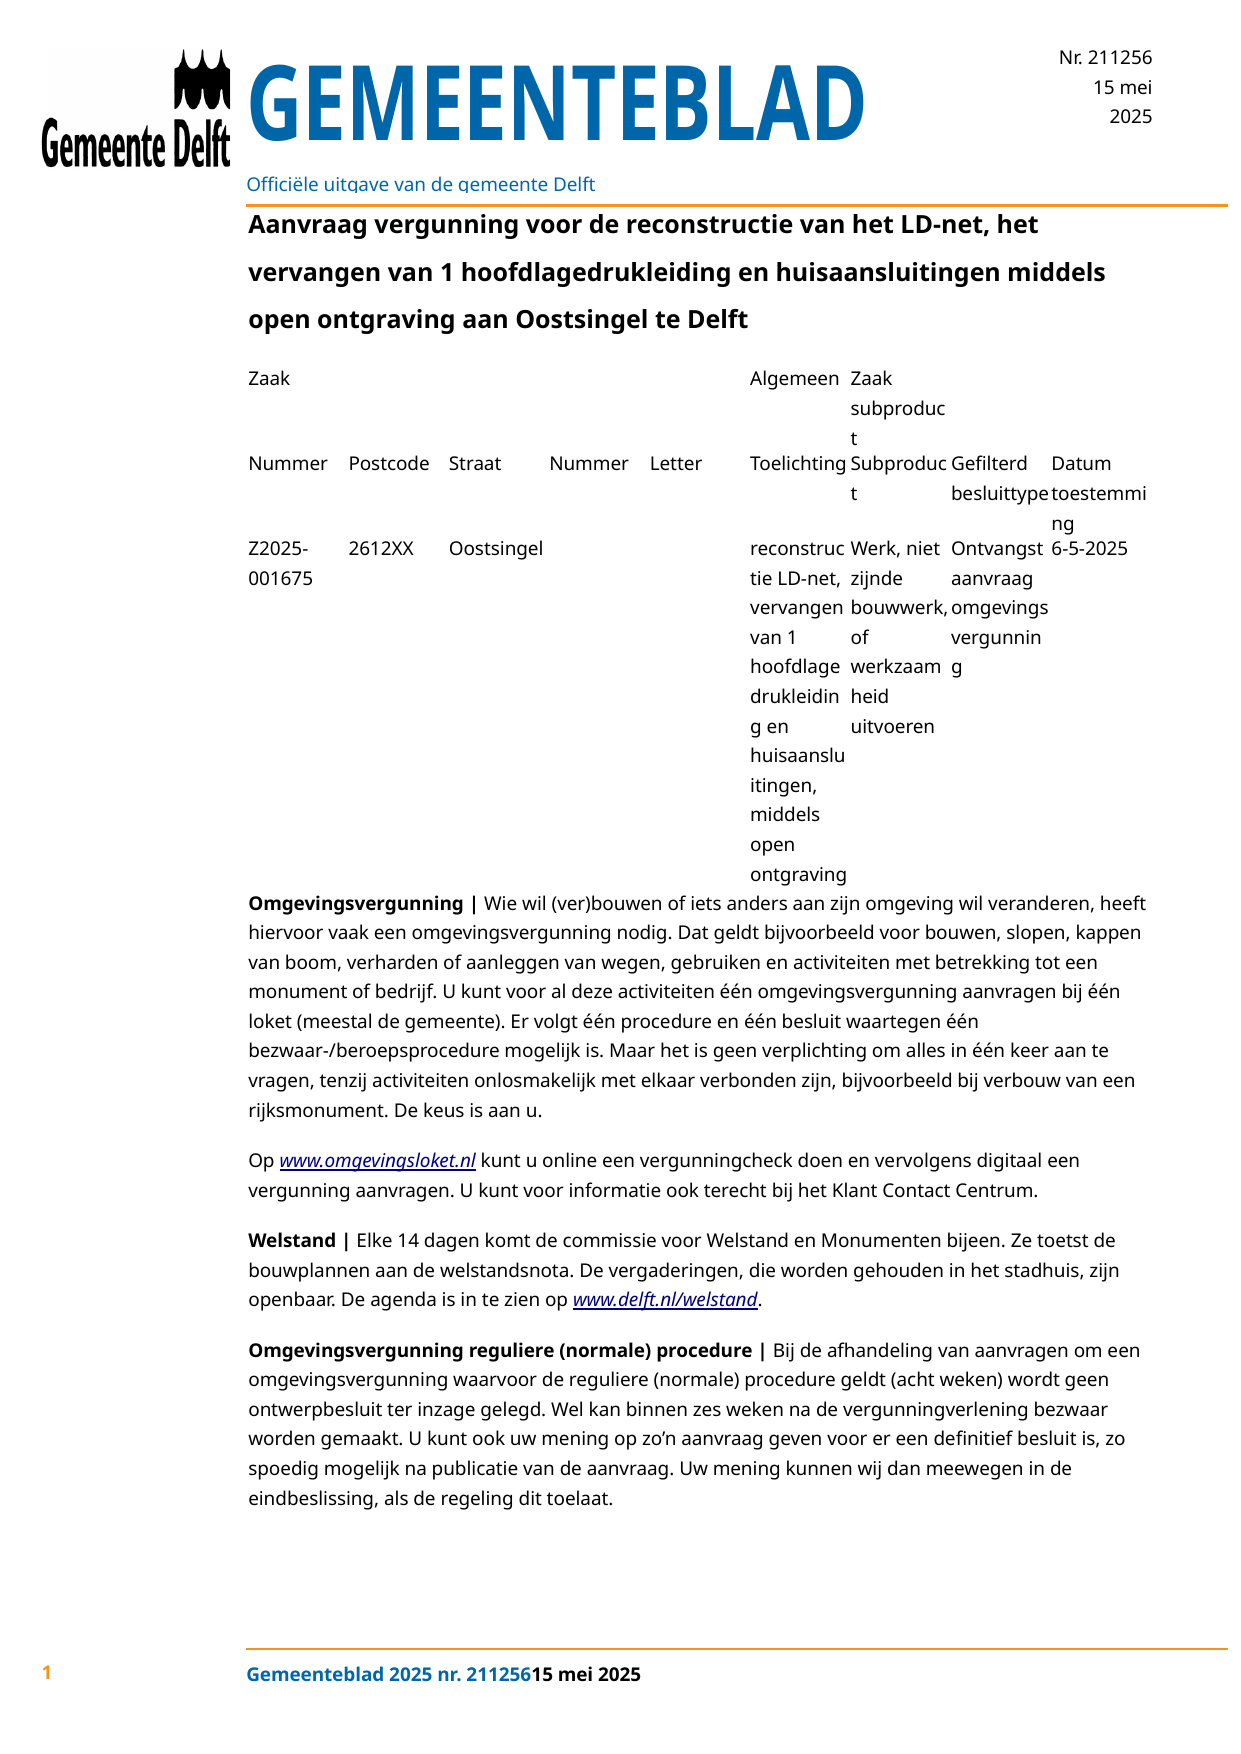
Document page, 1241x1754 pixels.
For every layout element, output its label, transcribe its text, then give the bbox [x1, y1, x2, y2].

table_cell Subproduct [850, 451, 951, 535]
text Op www.omgevingsloket.nl kunt u online een vergunningcheck doen en vervolgens digitaal een vergunning aanvragen. U kunt voor informatie ook terecht bij het Klant Contact Centrum. [248, 1147, 1152, 1203]
table_header Zaak [248, 366, 348, 451]
picture [41, 47, 231, 172]
table_cell Nummer [248, 451, 348, 535]
table_cell reconstructie LD-net, vervangen van 1 hoofdlagedrukleiding en huisaansluitingen, middels open ontgraving [750, 535, 850, 887]
table_header [650, 366, 750, 451]
table_cell 2612XX [348, 535, 449, 887]
table_cell Letter [650, 451, 750, 535]
table_cell Z2025-001675 [248, 535, 348, 887]
table_header [348, 366, 449, 451]
table_header [1051, 366, 1152, 451]
text Omgevingsvergunning | Wie wil (ver)bouwen of iets anders aan zijn omgeving wil veranderen, heeft hiervoor vaak een omgevingsvergunning nodig. Dat geldt bijvoorbeeld voor bouwen, slopen, kappen van boom, verharden of aanleggen van wegen, gebruiken en activiteiten met betrekking tot een monument of bedrijf. U kunt voor al deze activiteiten één omgevingsvergunning aanvragen bij één loket (meestal de gemeente). Er volgt één procedure en één besluit waartegen één bezwaar-/beroepsprocedure mogelijk is. Maar het is geen verplichting om alles in één keer aan te vragen, tenzij activiteiten onlosmakelijk met elkaar verbonden zijn, bijvoorbeeld bij verbouw van een rijksmonument. De keus is aan u. [248, 890, 1152, 1123]
table_cell Gefilterd besluittype [951, 451, 1051, 535]
table_cell Nummer [549, 451, 649, 535]
table_cell [549, 535, 649, 887]
table_cell Toelichting [750, 451, 850, 535]
text Omgevingsvergunning reguliere (normale) procedure | Bij de afhandeling van aanvragen om een omgevingsvergunning waarvoor de reguliere (normale) procedure geldt (acht weken) wordt geen ontwerpbesluit ter inzage gelegd. Wel kan binnen zes weken na de vergunningverlening bezwaar worden gemaakt. U kunt ook uw mening op zo’n aanvraag geven voor er een definitief besluit is, zo spoedig mogelijk na publicatie van de aanvraag. Uw mening kunnen wij dan meewegen in de eindbeslissing, als de regeling dit toelaat. [248, 1337, 1152, 1511]
table_cell [650, 535, 750, 887]
table_cell Postcode [348, 451, 449, 535]
table_header Zaak subproduct [850, 366, 951, 451]
text Welstand | Elke 14 dagen komt de commissie voor Welstand en Monumenten bijeen. Ze toetst de bouwplannen aan de welstandsnota. De vergaderingen, die worden gehouden in het stadhuis, zijn openbaar. De agenda is in te zien op www.delft.nl/welstand. [248, 1227, 1152, 1312]
table_header Algemeen [750, 366, 850, 451]
table_cell Datum toestemming [1051, 451, 1152, 535]
text Aanvraag vergunning voor de reconstructie van het LD-net, het vervangen van 1 hoofdlagedrukleiding en huisaansluitingen middels open ontgraving aan Oostsingel te Delft [248, 207, 1152, 336]
table_cell 6-5-2025 [1051, 535, 1152, 887]
table_cell Ontvangst aanvraag omgevingsvergunning [951, 535, 1051, 887]
table_cell Straat [449, 451, 549, 535]
table_cell Oostsingel [449, 535, 549, 887]
table_header [449, 366, 549, 451]
table_cell Werk, niet zijnde bouwwerk, of werkzaamheid uitvoeren [850, 535, 951, 887]
table_header [549, 366, 649, 451]
table_header [951, 366, 1051, 451]
